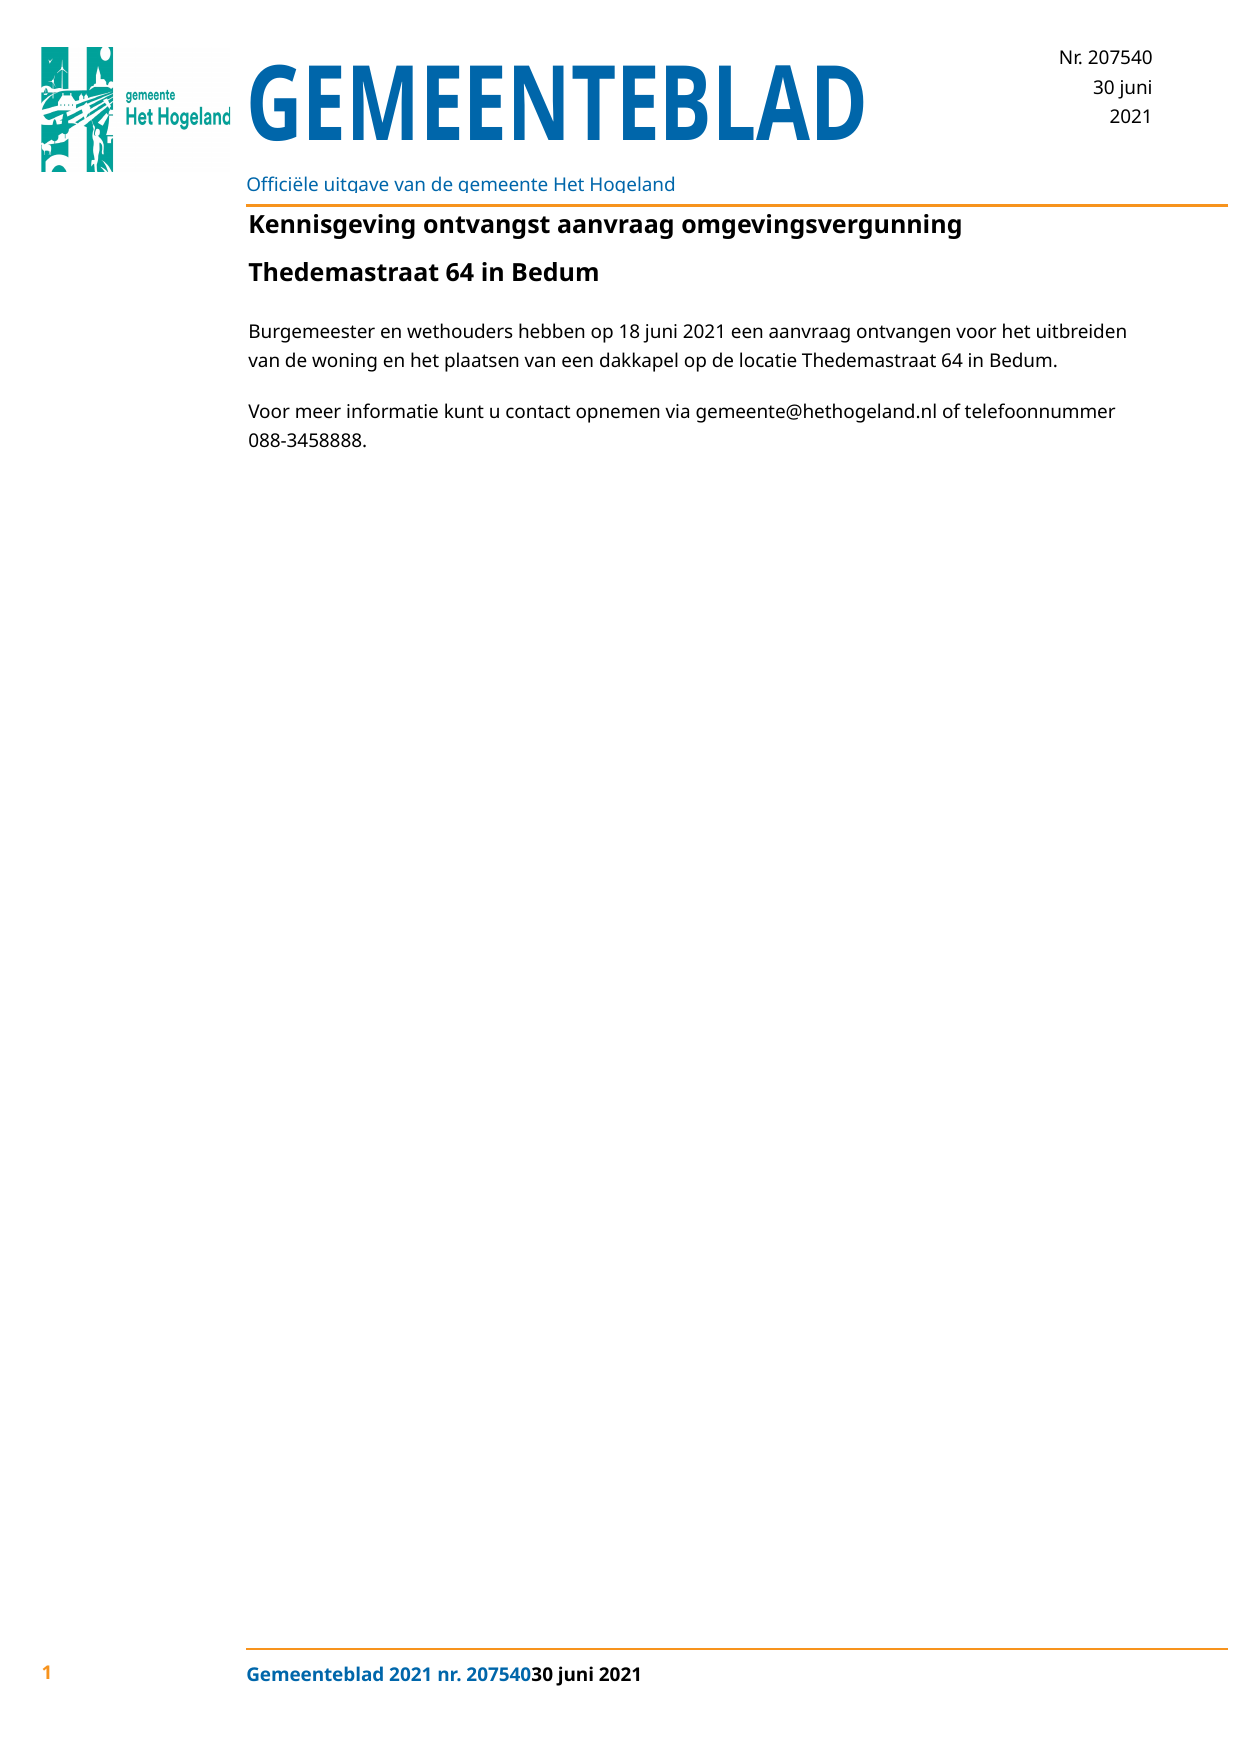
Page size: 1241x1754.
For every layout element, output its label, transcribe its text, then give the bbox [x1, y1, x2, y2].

text Voor meer informatie kunt u contact opnemen via gemeente@hethogeland.nl of telefoonnummer 088-3458888. [248, 398, 1152, 453]
text Kennisgeving ontvangst aanvraag omgevingsvergunning Thedemastraat 64 in Bedum [248, 207, 1152, 288]
text Burgemeester en wethouders hebben op 18 juni 2021 een aanvraag ontvangen voor het uitbreiden van de woning en het plaatsen van een dakkapel op de locatie Thedemastraat 64 in Bedum. [248, 318, 1152, 373]
picture [41, 47, 231, 172]
